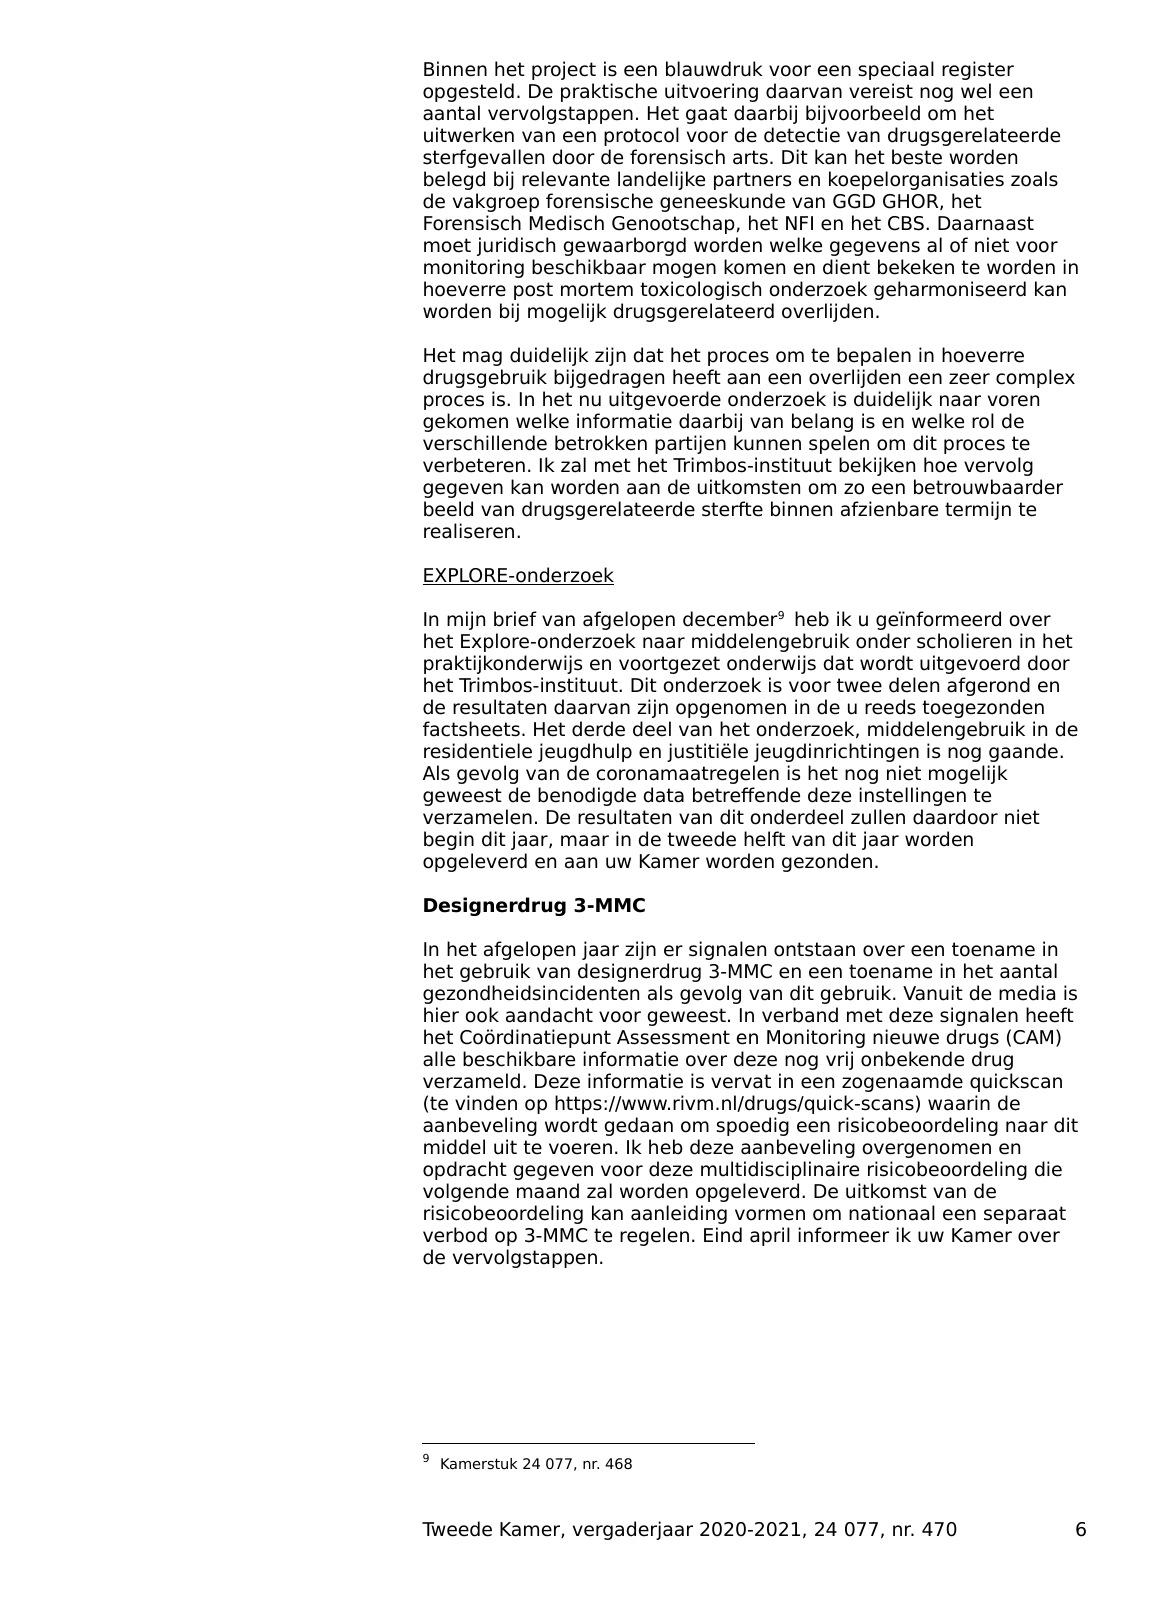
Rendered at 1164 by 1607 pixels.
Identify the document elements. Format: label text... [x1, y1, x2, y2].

text Kamerstuk 24 077, nr. 468 [422, 1452, 1087, 1474]
subtitle EXPLORE-onderzoek [422, 565, 1087, 587]
subtitle Designerdrug 3-MMC [422, 895, 1087, 917]
text In mijn brief van afgelopen december heb ik u geïnformeerd over het Explore-onderzoek naar middelengebruik onder scholieren in het praktijkonderwijs en voortgezet onderwijs dat wordt uitgevoerd door het Trimbos-instituut. Dit onderzoek is voor twee delen afgerond en de resultaten daarvan zijn opgenomen in de u reeds toegezonden factsheets. Het derde deel van het onderzoek, middelengebruik in de residentiele jeugdhulp en justitiële jeugdinrichtingen is nog gaande. Als gevolg van de coronamaatregelen is het nog niet mogelijk geweest de benodigde data betreffende deze instellingen te verzamelen. De resultaten van dit onderdeel zullen daardoor niet begin dit jaar, maar in de tweede helft van dit jaar worden opgeleverd en aan uw Kamer worden gezonden. [422, 609, 1087, 873]
text Binnen het project is een blauwdruk voor een speciaal register opgesteld. De praktische uitvoering daarvan vereist nog wel een aantal vervolgstappen. Het gaat daarbij bijvoorbeeld om het uitwerken van een protocol voor de detectie van drugsgerelateerde sterfgevallen door de forensisch arts. Dit kan het beste worden belegd bij relevante landelijke partners en koepelorganisaties zoals de vakgroep forensische geneeskunde van GGD GHOR, het Forensisch Medisch Genootschap, het NFI en het CBS. Daarnaast moet juridisch gewaarborgd worden welke gegevens al of niet voor monitoring beschikbaar mogen komen en dient bekeken te worden in hoeverre post mortem toxicologisch onderzoek geharmoniseerd kan worden bij mogelijk drugsgerelateerd overlijden. [422, 59, 1087, 323]
text Het mag duidelijk zijn dat het proces om te bepalen in hoeverre drugsgebruik bijgedragen heeft aan een overlijden een zeer complex proces is. In het nu uitgevoerde onderzoek is duidelijk naar voren gekomen welke informatie daarbij van belang is en welke rol de verschillende betrokken partijen kunnen spelen om dit proces te verbeteren. Ik zal met het Trimbos-instituut bekijken hoe vervolg gegeven kan worden aan de uitkomsten om zo een betrouwbaarder beeld van drugsgerelateerde sterfte binnen afzienbare termijn te realiseren. [422, 345, 1087, 543]
text In het afgelopen jaar zijn er signalen ontstaan over een toename in het gebruik van designerdrug 3-MMC en een toename in het aantal gezondheidsincidenten als gevolg van dit gebruik. Vanuit de media is hier ook aandacht voor geweest. In verband met deze signalen heeft het Coördinatiepunt Assessment en Monitoring nieuwe drugs (CAM) alle beschikbare informatie over deze nog vrij onbekende drug verzameld. Deze informatie is vervat in een zogenaamde quickscan (te vinden op https://www.rivm.nl/drugs/quick-scans) waarin de aanbeveling wordt gedaan om spoedig een risicobeoordeling naar dit middel uit te voeren. Ik heb deze aanbeveling overgenomen en opdracht gegeven voor deze multidisciplinaire risicobeoordeling die volgende maand zal worden opgeleverd. De uitkomst van de risicobeoordeling kan aanleiding vormen om nationaal een separaat verbod op 3-MMC te regelen. Eind april informeer ik uw Kamer over de vervolgstappen. [422, 939, 1087, 1269]
